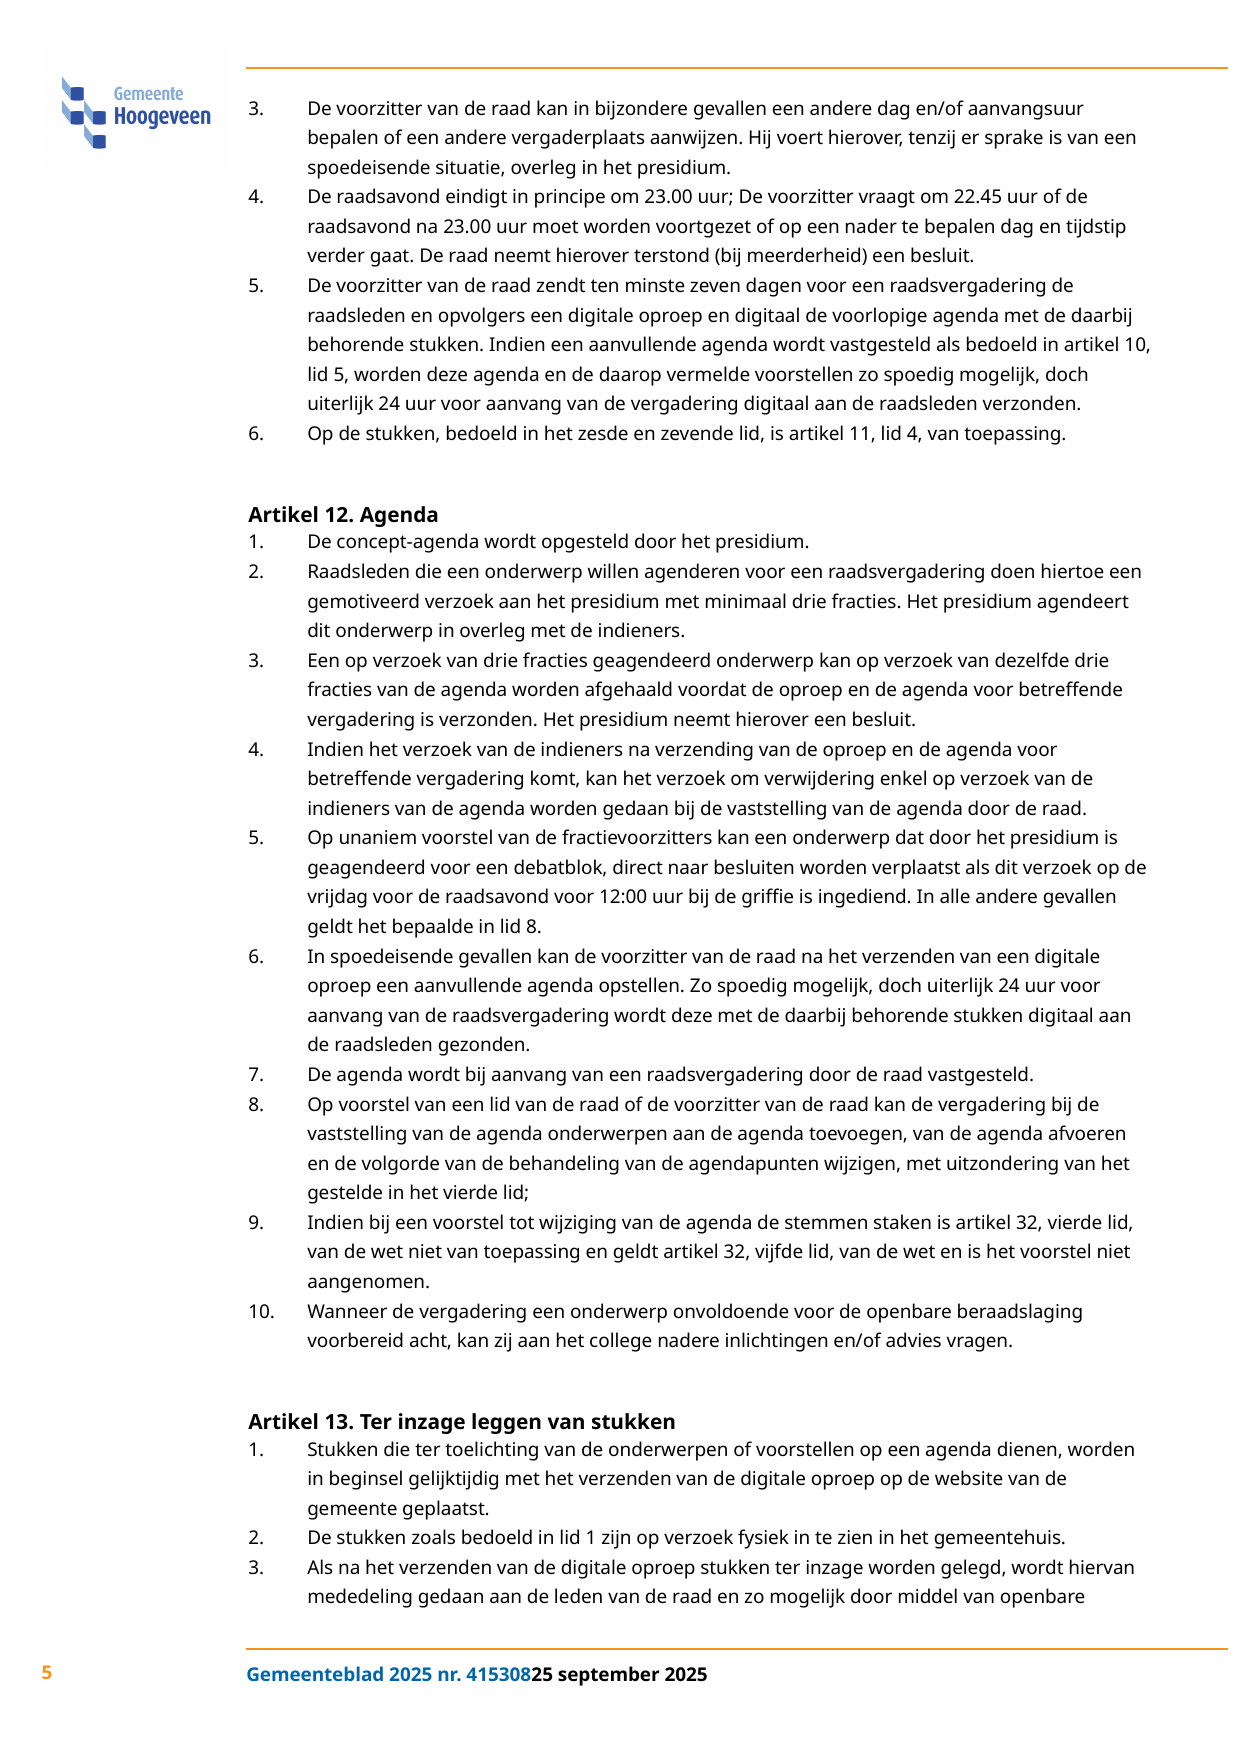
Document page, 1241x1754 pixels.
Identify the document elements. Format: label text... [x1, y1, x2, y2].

list De agenda wordt bij aanvang van een raadsvergadering door de raad vastgesteld. [248, 1061, 1152, 1087]
list Op unaniem voorstel van de fractievoorzitters kan een onderwerp dat door het presidium is geagendeerd voor een debatblok, direct naar besluiten worden verplaatst als dit verzoek op de vrijdag voor de raadsavond voor 12:00 uur bij de griffie is ingediend. In alle andere gevallen geldt het bepaalde in lid 8. [248, 824, 1152, 939]
list De concept-agenda wordt opgesteld door het presidium. [248, 529, 1152, 554]
list Als na het verzenden van de digitale oproep stukken ter inzage worden gelegd, wordt hiervan mededeling gedaan aan de leden van de raad en zo mogelijk door middel van openbare [248, 1554, 1152, 1609]
list Indien bij een voorstel tot wijziging van de agenda de stemmen staken is artikel 32, vierde lid, van de wet niet van toepassing en geldt artikel 32, vijfde lid, van de wet en is het voorstel niet aangenomen. [248, 1209, 1152, 1294]
list Indien het verzoek van de indieners na verzending van de oproep en de agenda voor betreffende vergadering komt, kan het verzoek om verwijdering enkel op verzoek van de indieners van de agenda worden gedaan bij de vaststelling van de agenda door de raad. [248, 736, 1152, 821]
list Op voorstel van een lid van de raad of de voorzitter van de raad kan de vergadering bij de vaststelling van de agenda onderwerpen aan de agenda toevoegen, van de agenda afvoeren en de volgorde van de behandeling van de agendapunten wijzigen, met uitzondering van het gestelde in het vierde lid; [248, 1091, 1152, 1205]
text Artikel 12. Agenda [248, 500, 1152, 529]
list Wanneer de vergadering een onderwerp onvoldoende voor de openbare beraadslaging voorbereid acht, kan zij aan het college nadere inlichtingen en/of advies vragen. [248, 1298, 1152, 1353]
list In spoedeisende gevallen kan de voorzitter van de raad na het verzenden van een digitale oproep een aanvullende agenda opstellen. Zo spoedig mogelijk, doch uiterlijk 24 uur voor aanvang van de raadsvergadering wordt deze met de daarbij behorende stukken digitaal aan de raadsleden gezonden. [248, 943, 1152, 1057]
list Op de stukken, bedoeld in het zesde en zevende lid, is artikel 11, lid 4, van toepassing. [248, 420, 1152, 446]
list Stukken die ter toelichting van de onderwerpen of voorstellen op een agenda dienen, worden in beginsel gelijktijdig met het verzenden van de digitale oproep op de website van de gemeente geplaatst. [248, 1436, 1152, 1521]
list Een op verzoek van drie fracties geagendeerd onderwerp kan op verzoek van dezelfde drie fracties van de agenda worden afgehaald voordat de oproep en de agenda voor betreffende vergadering is verzonden. Het presidium neemt hierover een besluit. [248, 647, 1152, 732]
list De voorzitter van de raad zendt ten minste zeven dagen voor een raadsvergadering de raadsleden en opvolgers een digitale oproep en digitaal de voorlopige agenda met de daarbij behorende stukken. Indien een aanvullende agenda wordt vastgesteld als bedoeld in artikel 10, lid 5, worden deze agenda en de daarop vermelde voorstellen zo spoedig mogelijk, doch uiterlijk 24 uur voor aanvang van de vergadering digitaal aan de raadsleden verzonden. [248, 272, 1152, 416]
list De voorzitter van de raad kan in bijzondere gevallen een andere dag en/of aanvangsuur bepalen of een andere vergaderplaats aanwijzen. Hij voert hierover, tenzij er sprake is van een spoedeisende situatie, overleg in het presidium. [248, 95, 1152, 180]
list Raadsleden die een onderwerp willen agenderen voor een raadsvergadering doen hiertoe een gemotiveerd verzoek aan het presidium met minimaal drie fracties. Het presidium agendeert dit onderwerp in overleg met de indieners. [248, 558, 1152, 643]
text Artikel 13. Ter inzage leggen van stukken [248, 1407, 1152, 1436]
list De raadsavond eindigt in principe om 23.00 uur; De voorzitter vraagt om 22.45 uur of de raadsavond na 23.00 uur moet worden voortgezet of op een nader te bepalen dag en tijdstip verder gaat. De raad neemt hierover terstond (bij meerderheid) een besluit. [248, 183, 1152, 268]
list De stukken zoals bedoeld in lid 1 zijn op verzoek fysiek in te zien in het gemeentehuis. [248, 1524, 1152, 1550]
picture [41, 47, 231, 172]
